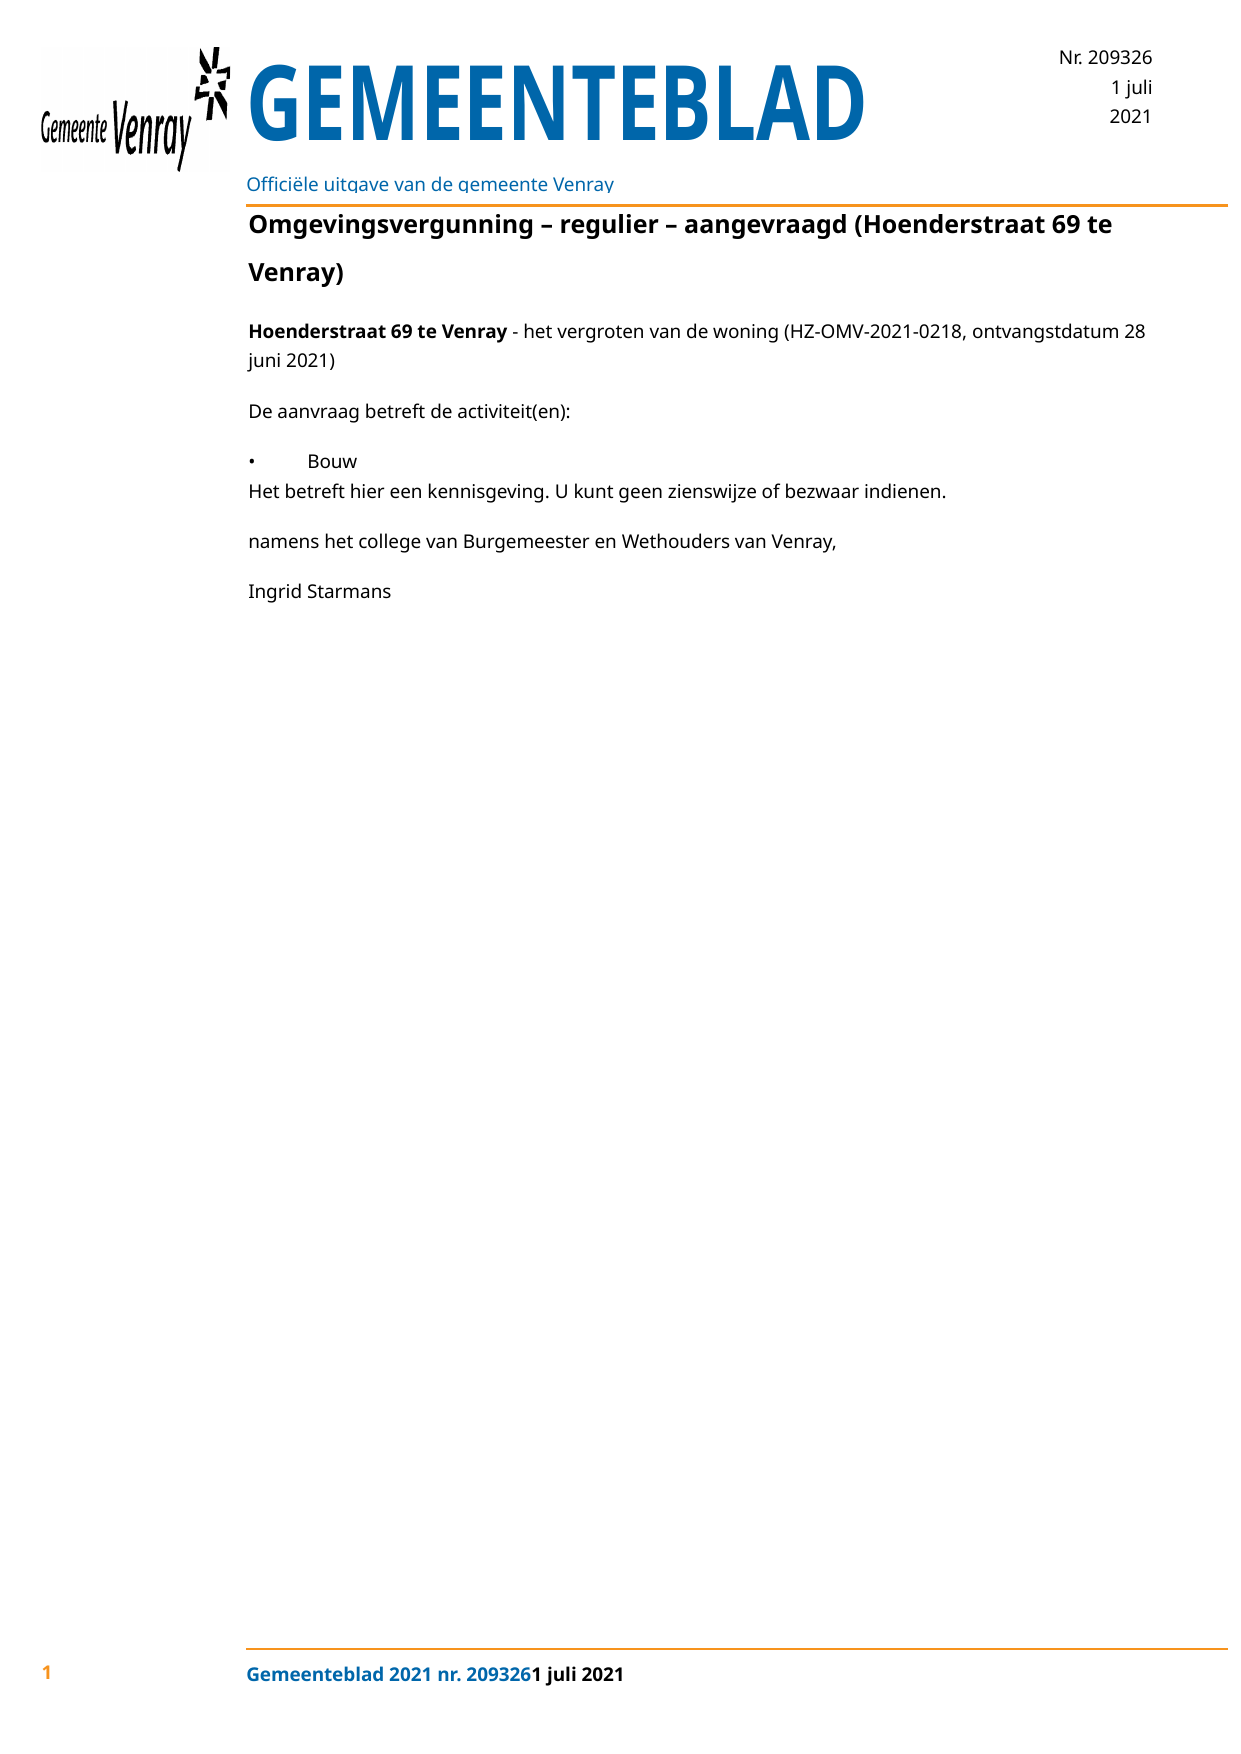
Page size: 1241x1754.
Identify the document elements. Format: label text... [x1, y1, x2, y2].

text namens het college van Burgemeester en Wethouders van Venray, [248, 528, 1152, 554]
text De aanvraag betreft de activiteit(en): [248, 398, 1152, 424]
text Ingrid Starmans [248, 579, 1152, 604]
list Bouw [248, 448, 1152, 474]
text Omgevingsvergunning – regulier – aangevraagd (Hoenderstraat 69 te Venray) [248, 207, 1152, 288]
picture [41, 47, 231, 172]
text Hoenderstraat 69 te Venray - het vergroten van de woning (HZ-OMV-2021-0218, ontvangstdatum 28 juni 2021) [248, 318, 1152, 373]
text Het betreft hier een kennisgeving. U kunt geen zienswijze of bezwaar indienen. [248, 478, 1152, 504]
